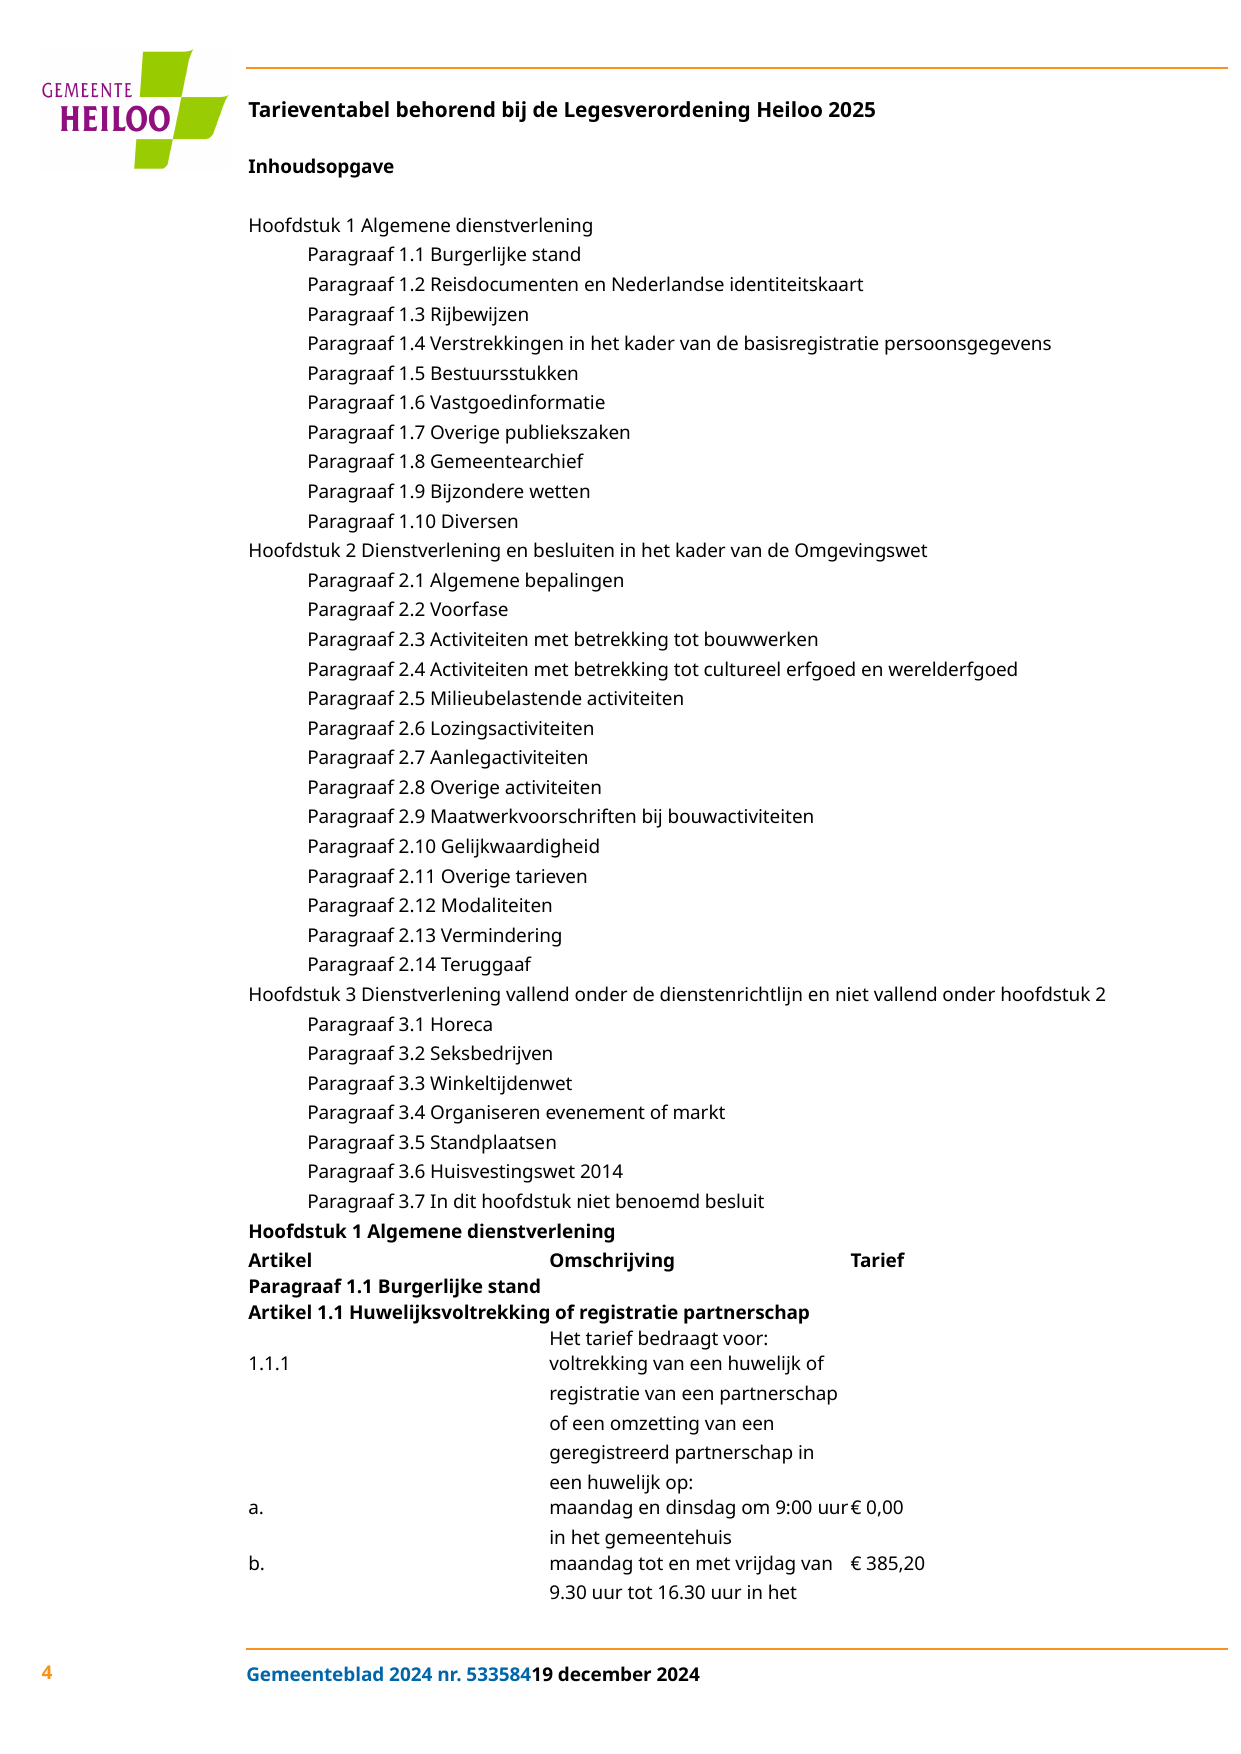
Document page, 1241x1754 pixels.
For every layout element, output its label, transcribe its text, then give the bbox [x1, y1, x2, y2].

list Paragraaf 2.2 Voorfase [248, 597, 1152, 622]
list Paragraaf 2.13 Vermindering [248, 922, 1152, 948]
table_cell € 0,00 [850, 1495, 1152, 1550]
list Paragraaf 3.5 Standplaatsen [248, 1129, 1152, 1155]
text Inhoudsopgave [248, 153, 1152, 179]
table_header Omschrijving [549, 1248, 850, 1273]
list Paragraaf 3.7 In dit hoofdstuk niet benoemd besluit [248, 1188, 1152, 1214]
list Paragraaf 2.5 Milieubelastende activiteiten [248, 685, 1152, 711]
text Hoofdstuk 3 Dienstverlening vallend onder de dienstenrichtlijn en niet vallend onder hoofdstuk 2 [248, 981, 1152, 1007]
table_cell 1.1.1 [248, 1351, 549, 1494]
list Paragraaf 3.6 Huisvestingswet 2014 [248, 1159, 1152, 1184]
text Tarieventabel behorend bij de Legesverordening Heiloo 2025 [248, 95, 1152, 123]
table_cell b. [248, 1550, 549, 1605]
list Paragraaf 1.8 Gemeentearchief [248, 449, 1152, 474]
picture [41, 47, 231, 172]
list Paragraaf 2.4 Activiteiten met betrekking tot cultureel erfgoed en werelderfgoed [248, 656, 1152, 682]
list Paragraaf 2.1 Algemene bepalingen [248, 567, 1152, 593]
list Paragraaf 1.4 Verstrekkingen in het kader van de basisregistratie persoonsgegevens [248, 330, 1152, 356]
table_cell [850, 1325, 1152, 1351]
list Paragraaf 3.1 Horeca [248, 1011, 1152, 1037]
list Paragraaf 2.6 Lozingsactiviteiten [248, 715, 1152, 741]
table_cell a. [248, 1495, 549, 1550]
list Paragraaf 1.1 Burgerlijke stand [248, 242, 1152, 267]
table_header Tarief [850, 1248, 1152, 1273]
text Hoofdstuk 2 Dienstverlening en besluiten in het kader van de Omgevingswet [248, 537, 1152, 563]
list Paragraaf 2.14 Teruggaaf [248, 952, 1152, 977]
list Paragraaf 2.10 Gelijkwaardigheid [248, 833, 1152, 859]
table_cell Paragraaf 1.1 Burgerlijke stand [248, 1273, 1152, 1299]
list Paragraaf 2.12 Modaliteiten [248, 892, 1152, 918]
table_cell [850, 1351, 1152, 1494]
table_cell voltrekking van een huwelijk of registratie van een partnerschap of een omzetting van een geregistreerd partnerschap in een huwelijk op: [549, 1351, 850, 1494]
list Paragraaf 1.6 Vastgoedinformatie [248, 389, 1152, 415]
table_cell Artikel 1.1 Huwelijksvoltrekking of registratie partnerschap [248, 1299, 1152, 1325]
list Paragraaf 2.9 Maatwerkvoorschriften bij bouwactiviteiten [248, 804, 1152, 829]
list Paragraaf 3.4 Organiseren evenement of markt [248, 1099, 1152, 1125]
list Paragraaf 3.3 Winkeltijdenwet [248, 1070, 1152, 1096]
table_cell [248, 1325, 549, 1351]
list Paragraaf 2.8 Overige activiteiten [248, 774, 1152, 800]
list Paragraaf 1.9 Bijzondere wetten [248, 478, 1152, 504]
list Paragraaf 1.3 Rijbewijzen [248, 301, 1152, 327]
text Hoofdstuk 1 Algemene dienstverlening [248, 212, 1152, 238]
table_cell maandag tot en met vrijdag van 9.30 uur tot 16.30 uur in het [549, 1550, 850, 1605]
list Paragraaf 1.2 Reisdocumenten en Nederlandse identiteitskaart [248, 271, 1152, 297]
text Hoofdstuk 1 Algemene dienstverlening [248, 1218, 1152, 1244]
list Paragraaf 3.2 Seksbedrijven [248, 1040, 1152, 1066]
table_cell Het tarief bedraagt voor: [549, 1325, 850, 1351]
list Paragraaf 2.3 Activiteiten met betrekking tot bouwwerken [248, 626, 1152, 652]
list Paragraaf 2.11 Overige tarieven [248, 863, 1152, 889]
table_cell € 385,20 [850, 1550, 1152, 1605]
list Paragraaf 1.7 Overige publiekszaken [248, 419, 1152, 445]
list Paragraaf 2.7 Aanlegactiviteiten [248, 744, 1152, 770]
list Paragraaf 1.5 Bestuursstukken [248, 360, 1152, 386]
list Paragraaf 1.10 Diversen [248, 508, 1152, 534]
table_cell maandag en dinsdag om 9:00 uur in het gemeentehuis [549, 1495, 850, 1550]
table_header Artikel [248, 1248, 549, 1273]
